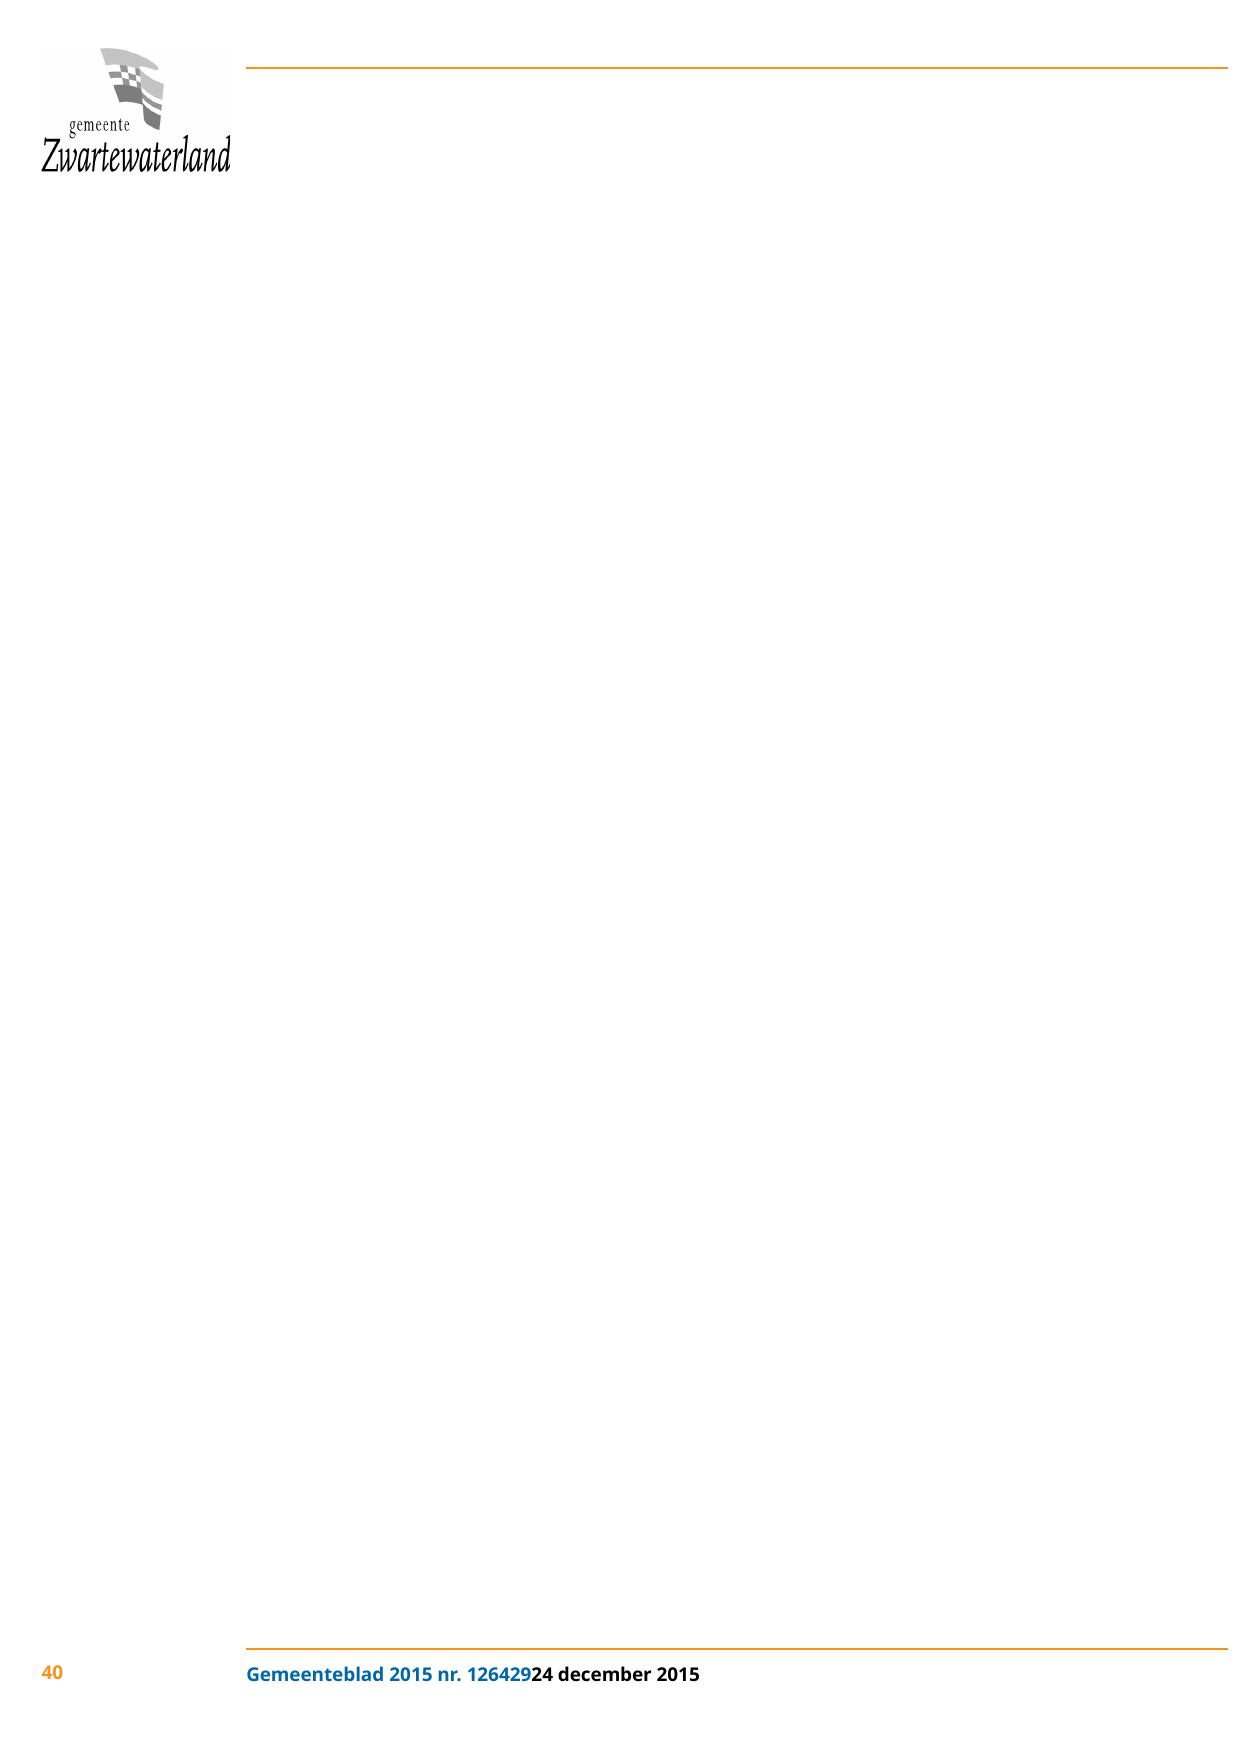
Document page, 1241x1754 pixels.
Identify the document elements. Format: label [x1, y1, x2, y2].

picture [41, 47, 231, 172]
